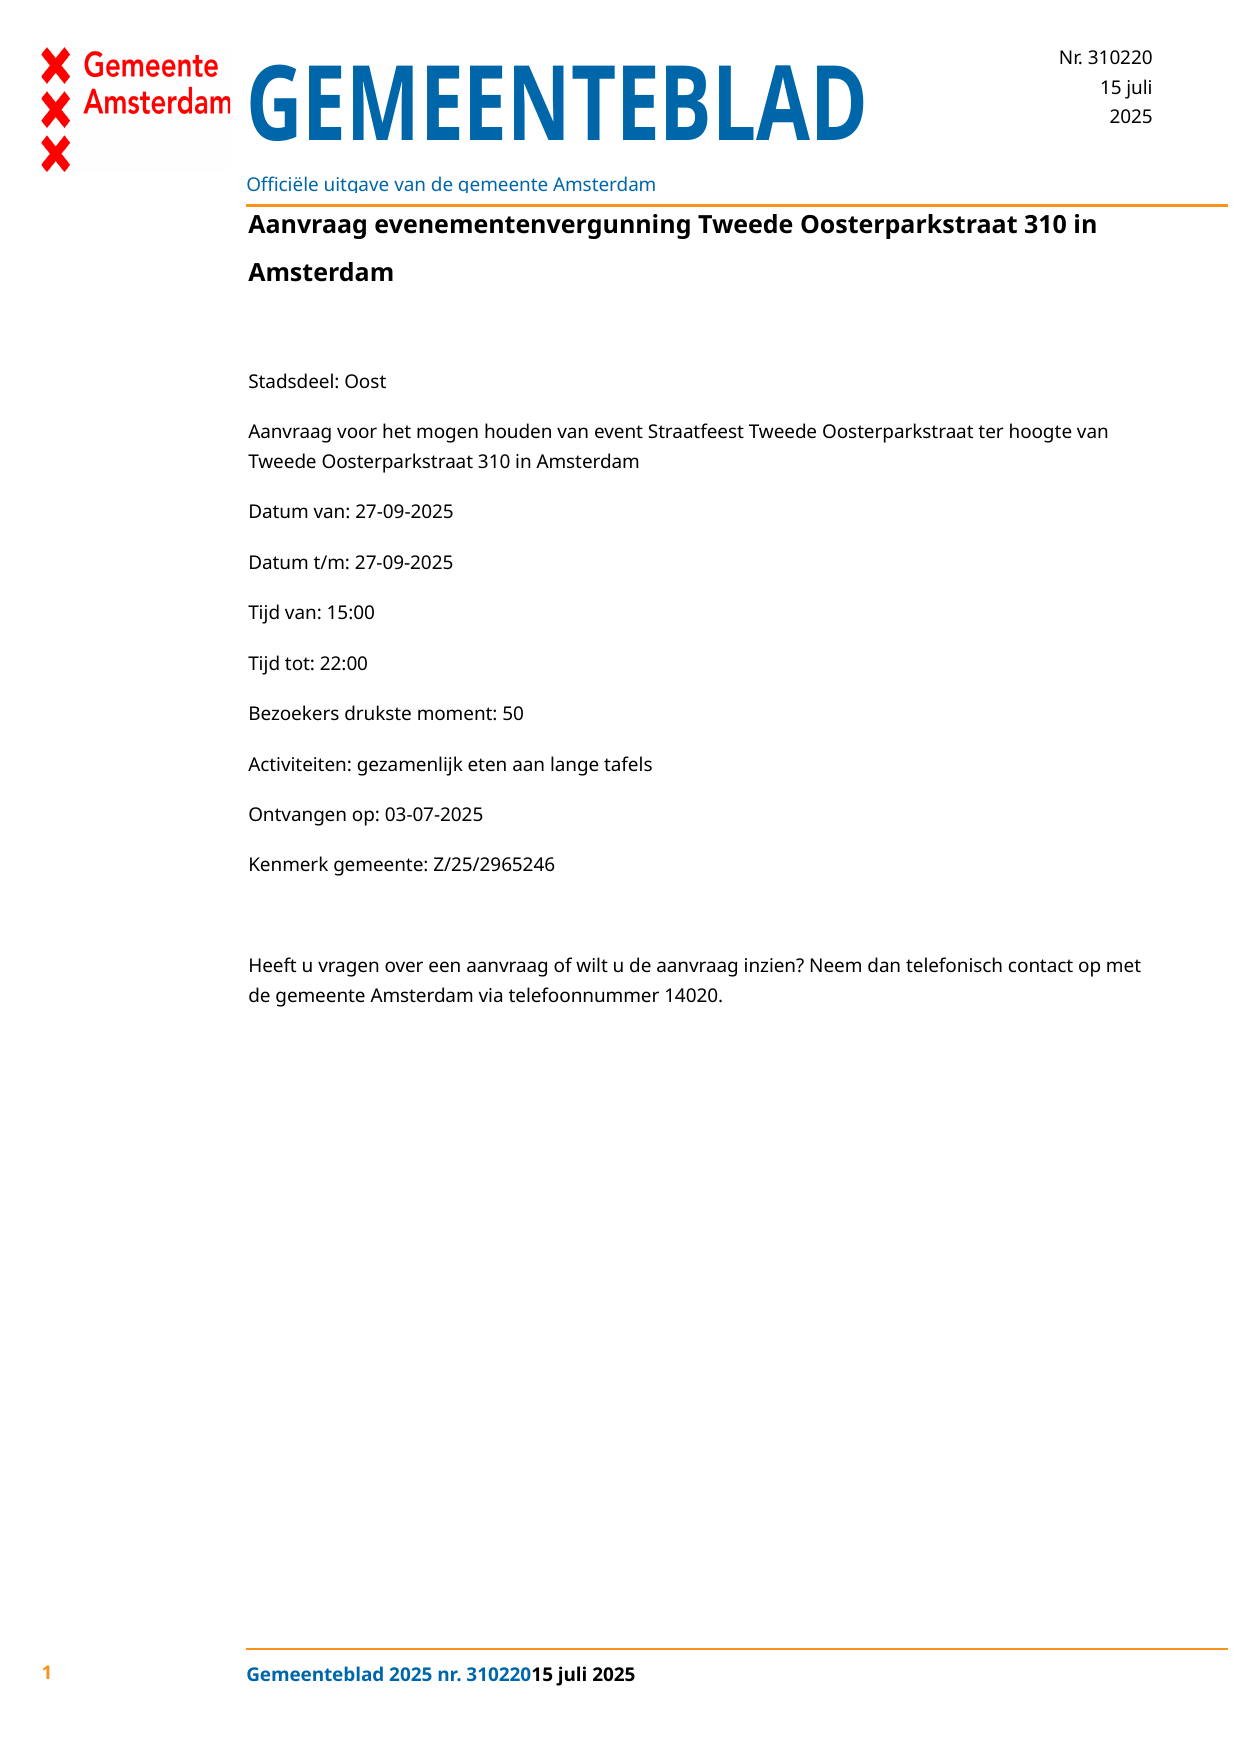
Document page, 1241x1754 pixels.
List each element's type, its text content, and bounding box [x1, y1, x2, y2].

text Datum van: 27-09-2025 [248, 499, 1152, 524]
text Aanvraag voor het mogen houden van event Straatfeest Tweede Oosterparkstraat ter hoogte van Tweede Oosterparkstraat 310 in Amsterdam [248, 419, 1152, 474]
text Stadsdeel: Oost [248, 368, 1152, 394]
text Bezoekers drukste moment: 50 [248, 700, 1152, 726]
text Aanvraag evenementenvergunning Tweede Oosterparkstraat 310 in Amsterdam [248, 207, 1152, 288]
text Activiteiten: gezamenlijk eten aan lange tafels [248, 751, 1152, 777]
text Datum t/m: 27-09-2025 [248, 549, 1152, 575]
picture [41, 47, 231, 172]
text Kenmerk gemeente: Z/25/2965246 [248, 852, 1152, 877]
text Tijd tot: 22:00 [248, 650, 1152, 676]
text Heeft u vragen over een aanvraag of wilt u de aanvraag inzien? Neem dan telefonisch contact op met de gemeente Amsterdam via telefoonnummer 14020. [248, 952, 1152, 1008]
text Ontvangen op: 03-07-2025 [248, 801, 1152, 827]
text Tijd van: 15:00 [248, 599, 1152, 625]
